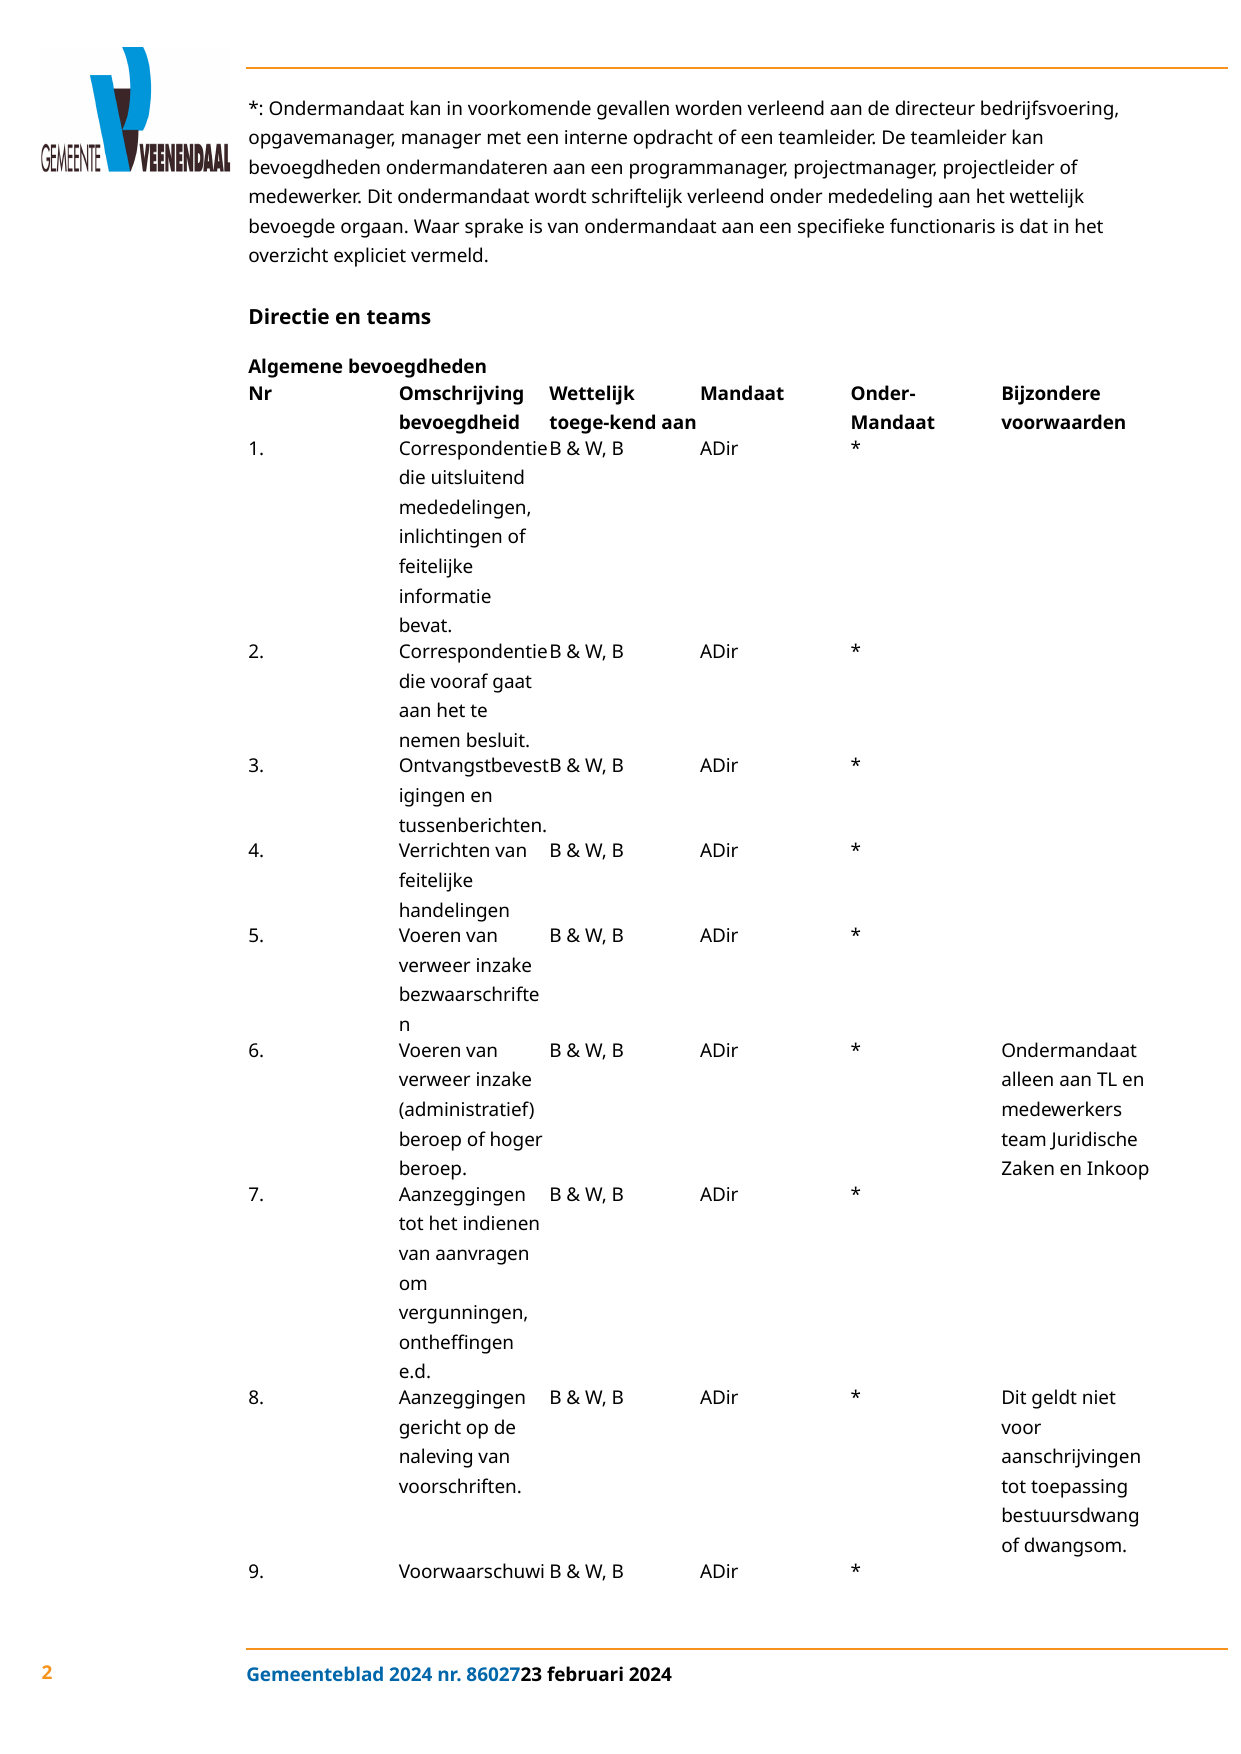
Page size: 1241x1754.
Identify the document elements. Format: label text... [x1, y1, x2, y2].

table_cell * [850, 923, 1001, 1037]
table_cell * [850, 1181, 1001, 1384]
table_cell ADir [700, 753, 850, 838]
text *: Ondermandaat kan in voorkomende gevallen worden verleend aan de directeur bedrijfsvoering, opgavemanager, manager met een interne opdracht of een teamleider. De teamleider kan bevoegdheden ondermandateren aan een programmanager, projectmanager, projectleider of medewerker. Dit ondermandaat wordt schriftelijk verleend onder mededeling aan het wettelijk bevoegde orgaan. Waar sprake is van ondermandaat aan een specifieke functionaris is dat in het overzicht expliciet vermeld. [248, 95, 1152, 268]
table_cell [1001, 1181, 1152, 1384]
text Directie en teams [248, 302, 1152, 330]
table_cell [248, 923, 398, 1037]
table_cell B & W, B [549, 638, 700, 753]
table_cell * [850, 1558, 1001, 1584]
table_header Omschrijving bevoegdheid [399, 380, 549, 435]
table_header Bijzondere voorwaarden [1001, 380, 1152, 435]
table_cell [1001, 838, 1152, 922]
table_cell Aanzeggingen tot het indienen van aanvragen om vergunningen, ontheffingen e.d. [399, 1181, 549, 1384]
table_cell Correspondentie die uitsluitend mededelingen, inlichtingen of feitelijke informatie bevat. [399, 435, 549, 638]
table_cell [248, 1384, 398, 1558]
table_cell B & W, B [549, 753, 700, 838]
table_cell Verrichten van feitelijke handelingen [399, 838, 549, 922]
table_cell * [850, 638, 1001, 753]
table_cell [1001, 923, 1152, 1037]
table_header Onder- Mandaat [850, 380, 1001, 435]
table_cell * [850, 435, 1001, 638]
table_cell B & W, B [549, 1558, 700, 1584]
table_cell [1001, 638, 1152, 753]
table_cell B & W, B [549, 1181, 700, 1384]
table_cell * [850, 1384, 1001, 1558]
table_cell [248, 838, 398, 922]
table_cell ADir [700, 923, 850, 1037]
table_cell [248, 1037, 398, 1181]
table_cell [1001, 435, 1152, 638]
text Algemene bevoegdheden [248, 351, 1152, 379]
table_cell Aanzeggingen gericht op de naleving van voorschriften. [399, 1384, 549, 1558]
table_cell Correspondentie die vooraf gaat aan het te nemen besluit. [399, 638, 549, 753]
table_cell ADir [700, 1181, 850, 1384]
picture [41, 47, 130, 172]
table_cell [248, 435, 398, 638]
table_cell ADir [700, 638, 850, 753]
table_cell ADir [700, 1037, 850, 1181]
table_cell [248, 1558, 398, 1584]
table_cell B & W, B [549, 435, 700, 638]
table_cell [248, 753, 398, 838]
table_cell Voeren van verweer inzake (administratief) beroep of hoger beroep. [399, 1037, 549, 1181]
table_cell B & W, B [549, 1384, 700, 1558]
table_cell ADir [700, 435, 850, 638]
table_cell [248, 638, 398, 753]
table_header Mandaat [700, 380, 850, 435]
table_cell B & W, B [549, 1037, 700, 1181]
table_cell * [850, 753, 1001, 838]
table_cell * [850, 1037, 1001, 1181]
table_cell Voeren van verweer inzake bezwaarschriften [399, 923, 549, 1037]
picture [123, 47, 231, 172]
table_header Wettelijk toege-kend aan [549, 380, 700, 435]
table_cell ADir [700, 1384, 850, 1558]
table_cell [1001, 753, 1152, 838]
table_cell B & W, B [549, 923, 700, 1037]
table_cell Ondermandaat alleen aan TL en medewerkers team Juridische Zaken en Inkoop [1001, 1037, 1152, 1181]
table_cell Ontvangstbevestigingen en tussenberichten. [399, 753, 549, 838]
table_cell * [850, 838, 1001, 922]
table_cell ADir [700, 838, 850, 922]
table_cell ADir [700, 1558, 850, 1584]
table_header Nr [248, 380, 398, 435]
table_cell [1001, 1558, 1152, 1584]
table_cell [248, 1181, 398, 1384]
table_cell Dit geldt niet voor aanschrijvingen tot toepassing bestuursdwang of dwangsom. [1001, 1384, 1152, 1558]
table_cell Voorwaarschuwi [399, 1558, 549, 1584]
table_cell B & W, B [549, 838, 700, 922]
